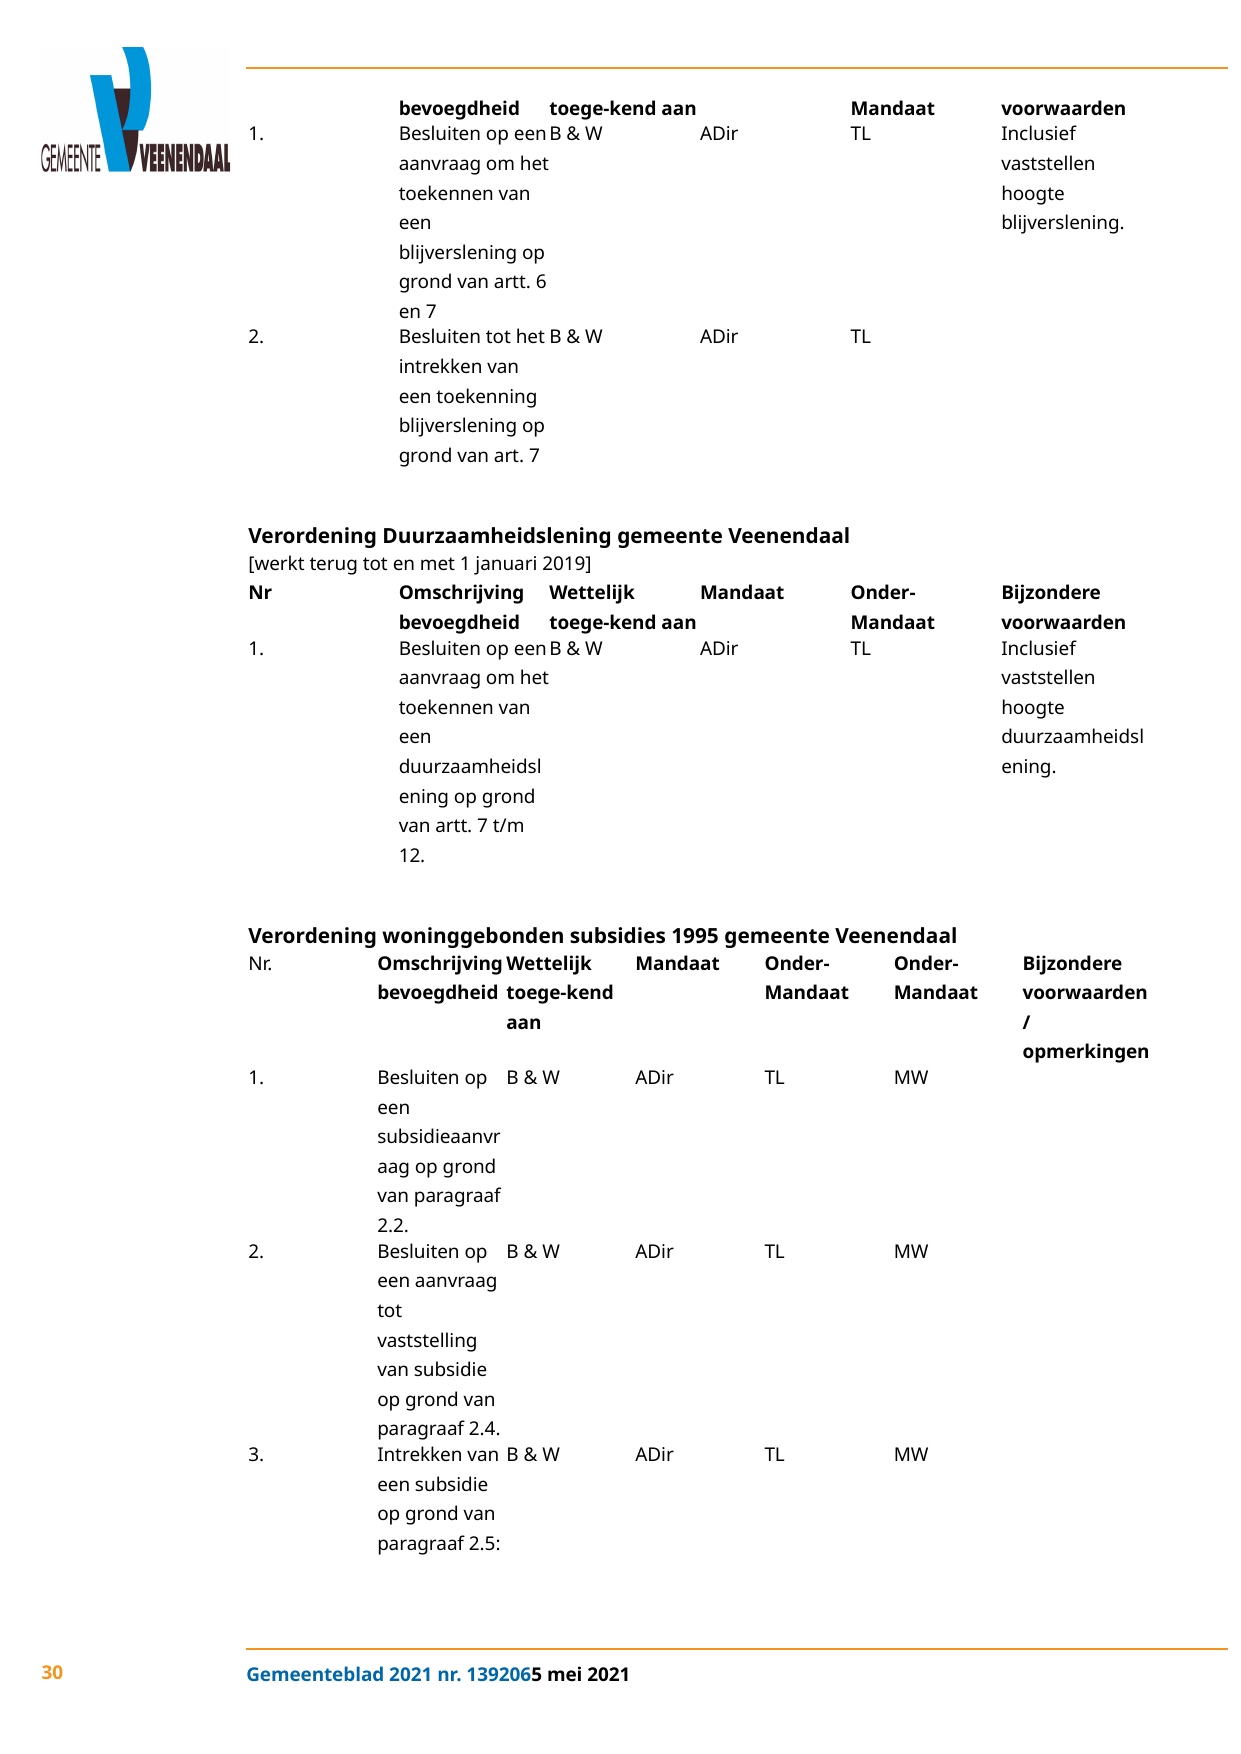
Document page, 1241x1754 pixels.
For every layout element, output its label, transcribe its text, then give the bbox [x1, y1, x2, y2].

table_header Mandaat [700, 580, 850, 635]
table_header Onder- Mandaat [850, 580, 1001, 635]
table_cell Besluiten op een aanvraag tot vaststelling van subsidie op grond van paragraaf 2.4. [377, 1238, 506, 1441]
text Verordening Duurzaamheidslening gemeente Veenendaal [248, 521, 1152, 550]
table_cell [248, 121, 398, 324]
table_cell MW [894, 1064, 1022, 1238]
table_cell Inclusief vaststellen hoogte blijverslening. [1001, 121, 1152, 324]
table_cell ADir [700, 635, 850, 868]
table_header Mandaat [850, 95, 1001, 121]
table_cell Besluiten op een aanvraag om het toekennen van een duurzaamheidslening op grond van artt. 7 t/m 12. [399, 635, 549, 868]
table_header [248, 95, 398, 121]
table_cell Intrekken van een subsidie op grond van paragraaf 2.5: [377, 1441, 506, 1556]
picture [123, 47, 231, 172]
table_header Wettelijk toege-kend aan [549, 580, 700, 635]
table_header Omschrijving bevoegdheid [399, 580, 549, 635]
text [werkt terug tot en met 1 januari 2019] [248, 550, 1152, 576]
table_cell TL [764, 1064, 893, 1238]
table_header Wettelijk toege-kend aan [506, 950, 635, 1064]
table_header Onder- Mandaat [894, 950, 1022, 1064]
table_header Mandaat [635, 950, 764, 1064]
text Verordening woninggebonden subsidies 1995 gemeente Veenendaal [248, 921, 1152, 950]
table_header Bijzondere voorwaarden/ opmerkingen [1023, 950, 1152, 1064]
table_header voorwaarden [1001, 95, 1152, 121]
table_header Bijzondere voorwaarden [1001, 580, 1152, 635]
table_cell [1023, 1064, 1152, 1238]
table_cell [248, 324, 398, 468]
table_cell TL [764, 1441, 893, 1556]
table_cell Besluiten tot het intrekken van een toekenning blijverslening op grond van art. 7 [399, 324, 549, 468]
table_cell MW [894, 1441, 1022, 1556]
table_cell B & W [549, 635, 700, 868]
table_cell [248, 1064, 377, 1238]
table_cell TL [850, 324, 1001, 468]
table_cell B & W [549, 324, 700, 468]
table_cell Besluiten op een subsidieaanvraag op grond van paragraaf 2.2. [377, 1064, 506, 1238]
table_cell ADir [700, 121, 850, 324]
table_cell [248, 635, 398, 868]
table_cell [1023, 1238, 1152, 1441]
table_cell B & W [506, 1441, 635, 1556]
picture [41, 47, 130, 172]
table_cell TL [850, 635, 1001, 868]
table_header [700, 95, 850, 121]
table_cell ADir [635, 1064, 764, 1238]
table_cell TL [764, 1238, 893, 1441]
table_cell ADir [635, 1441, 764, 1556]
table_header toege-kend aan [549, 95, 700, 121]
table_header Onder- Mandaat [764, 950, 893, 1064]
table_cell [1001, 324, 1152, 468]
table_cell [248, 1441, 377, 1556]
table_cell B & W [506, 1064, 635, 1238]
table_cell MW [894, 1238, 1022, 1441]
table_header Nr [248, 580, 398, 635]
table_header Nr. [248, 950, 377, 1064]
table_cell Inclusief vaststellen hoogte duurzaamheidslening. [1001, 635, 1152, 868]
table_cell TL [850, 121, 1001, 324]
table_cell [248, 1238, 377, 1441]
table_header bevoegdheid [399, 95, 549, 121]
table_cell B & W [506, 1238, 635, 1441]
table_cell ADir [635, 1238, 764, 1441]
table_cell ADir [700, 324, 850, 468]
table_cell Besluiten op een aanvraag om het toekennen van een blijverslening op grond van artt. 6 en 7 [399, 121, 549, 324]
table_header Omschrijving bevoegdheid [377, 950, 506, 1064]
table_cell [1023, 1441, 1152, 1556]
table_cell B & W [549, 121, 700, 324]
